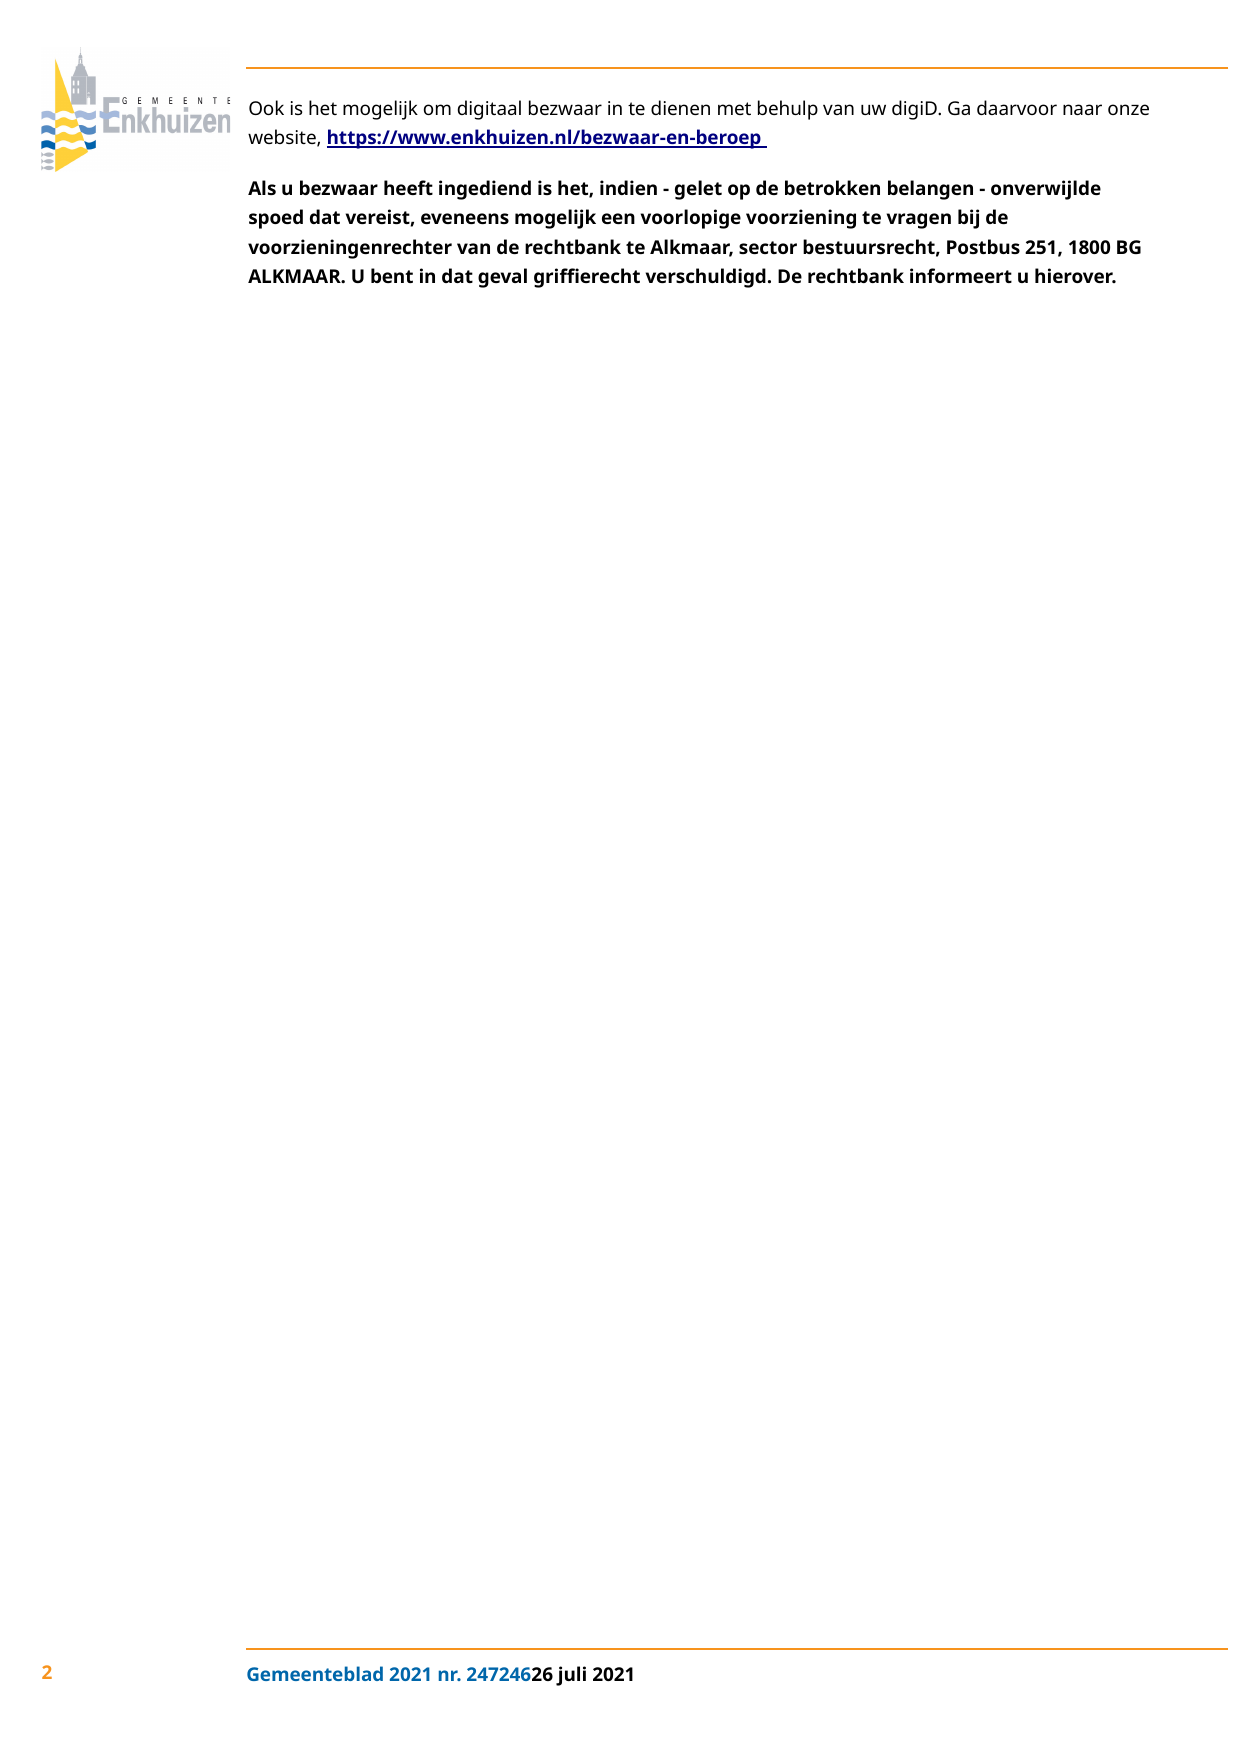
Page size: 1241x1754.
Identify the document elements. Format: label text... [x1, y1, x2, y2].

text Ook is het mogelijk om digitaal bezwaar in te dienen met behulp van uw digiD. Ga daarvoor naar onze website, https://www.enkhuizen.nl/bezwaar-en-beroep [248, 95, 1152, 150]
text Als u bezwaar heeft ingediend is het, indien - gelet op de betrokken belangen - onverwijlde spoed dat vereist, eveneens mogelijk een voorlopige voorziening te vragen bij de voorzieningenrechter van de rechtbank te Alkmaar, sector bestuursrecht, Postbus 251, 1800 BG ALKMAAR. U bent in dat geval griffierecht verschuldigd. De rechtbank informeert u hierover. [248, 175, 1152, 289]
picture [41, 47, 231, 172]
